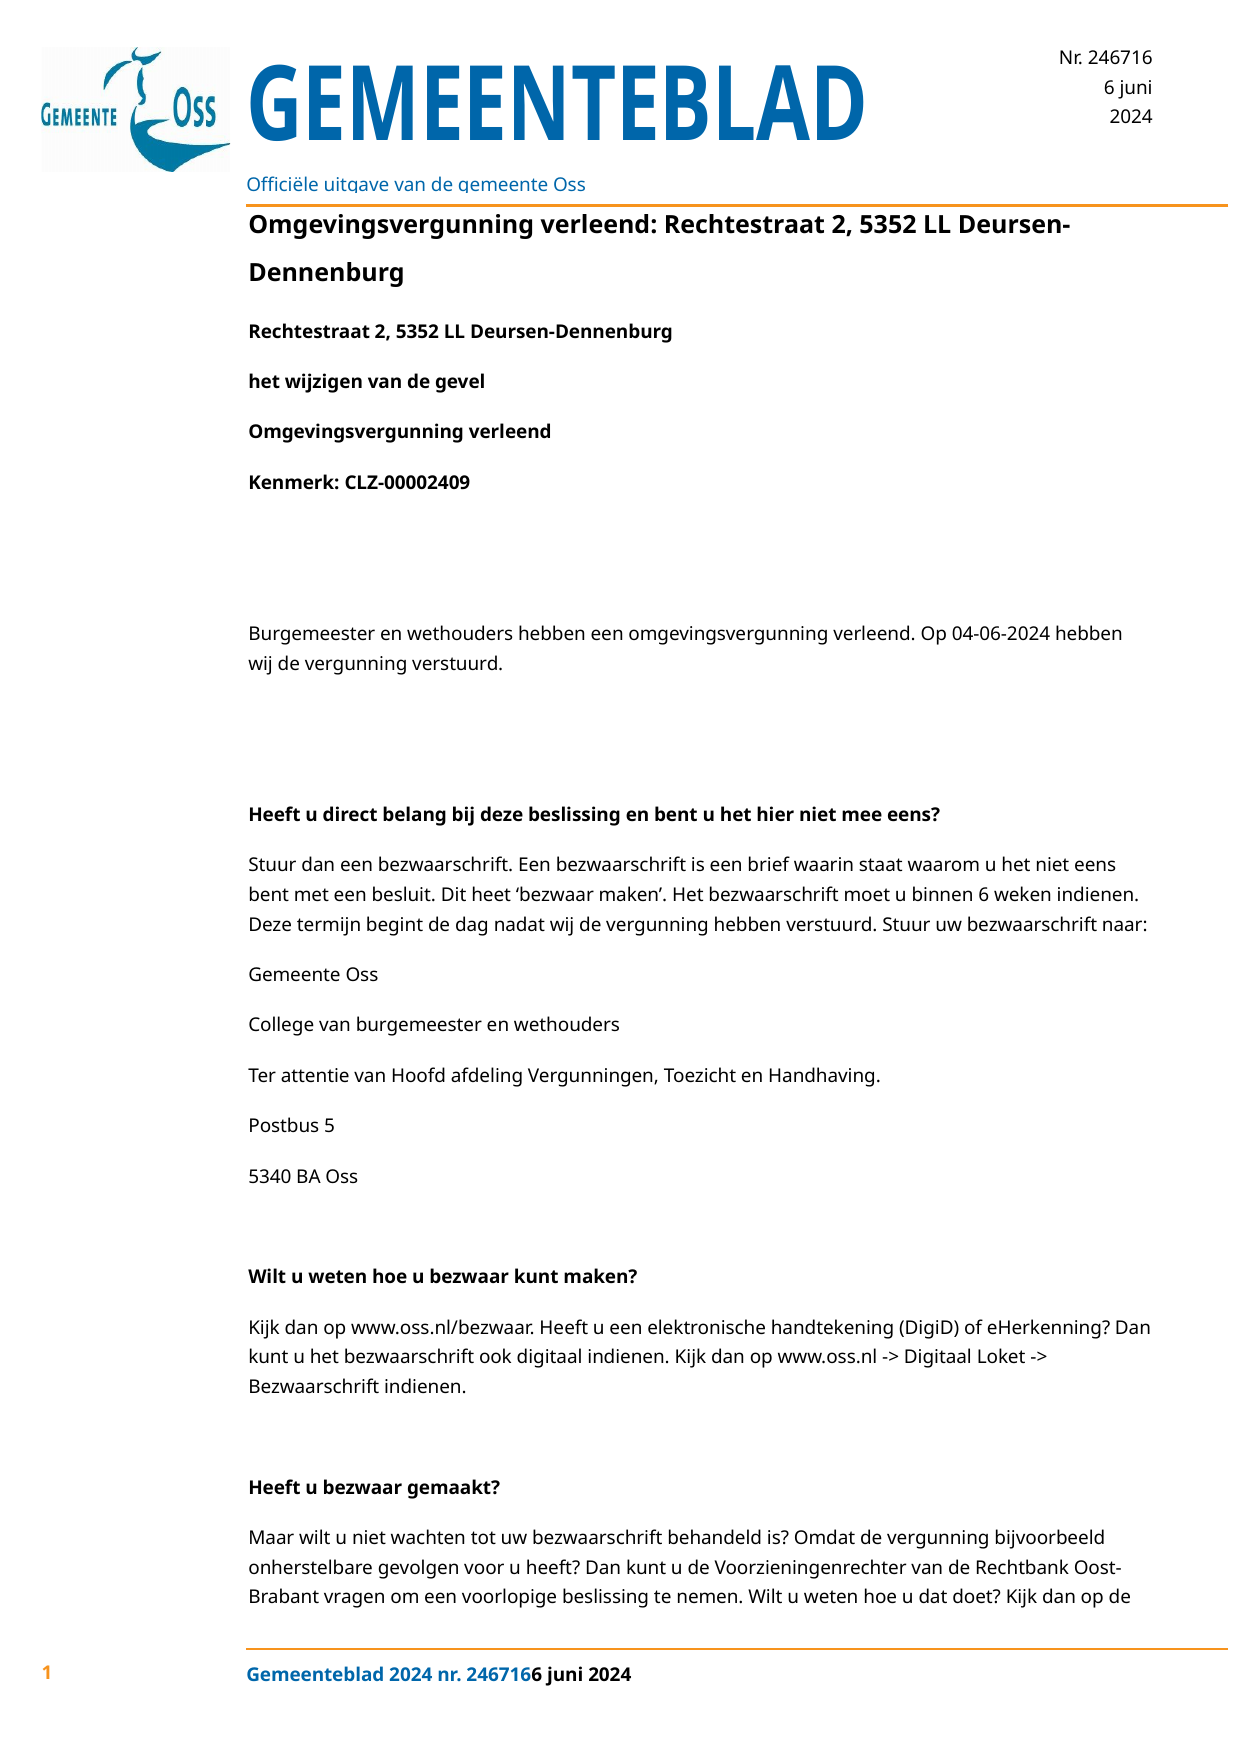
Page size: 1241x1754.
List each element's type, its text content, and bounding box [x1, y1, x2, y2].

text Kijk dan op www.oss.nl/bezwaar. Heeft u een elektronische handtekening (DigiD) of eHerkenning? Dan kunt u het bezwaarschrift ook digitaal indienen. Kijk dan op www.oss.nl -> Digitaal Loket -> Bezwaarschrift indienen. [248, 1314, 1152, 1399]
text 5340 BA Oss [248, 1163, 1152, 1189]
text Heeft u direct belang bij deze beslissing en bent u het hier niet mee eens? [248, 801, 1152, 827]
text Wilt u weten hoe u bezwaar kunt maken? [248, 1264, 1152, 1289]
text Heeft u bezwaar gemaakt? [248, 1474, 1152, 1500]
text Maar wilt u niet wachten tot uw bezwaarschrift behandeld is? Omdat de vergunning bijvoorbeeld onherstelbare gevolgen voor u heeft? Dan kunt u de Voorzieningenrechter van de Rechtbank Oost-Brabant vragen om een voorlopige beslissing te nemen. Wilt u weten hoe u dat doet? Kijk dan op de [248, 1524, 1152, 1609]
text Omgevingsvergunning verleend [248, 419, 1152, 444]
text Burgemeester en wethouders hebben een omgevingsvergunning verleend. Op 04-06-2024 hebben wij de vergunning verstuurd. [248, 620, 1152, 676]
text Postbus 5 [248, 1112, 1152, 1138]
text het wijzigen van de gevel [248, 368, 1152, 394]
picture [41, 47, 231, 172]
text Ter attentie van Hoofd afdeling Vergunningen, Toezicht en Handhaving. [248, 1062, 1152, 1088]
text Kenmerk: CLZ-00002409 [248, 469, 1152, 495]
text College van burgemeester en wethouders [248, 1012, 1152, 1037]
text Omgevingsvergunning verleend: Rechtestraat 2, 5352 LL Deursen-Dennenburg [248, 207, 1152, 288]
text Stuur dan een bezwaarschrift. Een bezwaarschrift is een brief waarin staat waarom u het niet eens bent met een besluit. Dit heet ‘bezwaar maken’. Het bezwaarschrift moet u binnen 6 weken indienen. Deze termijn begint de dag nadat wij de vergunning hebben verstuurd. Stuur uw bezwaarschrift naar: [248, 852, 1152, 937]
text Gemeente Oss [248, 961, 1152, 987]
text Rechtestraat 2, 5352 LL Deursen-Dennenburg [248, 318, 1152, 344]
